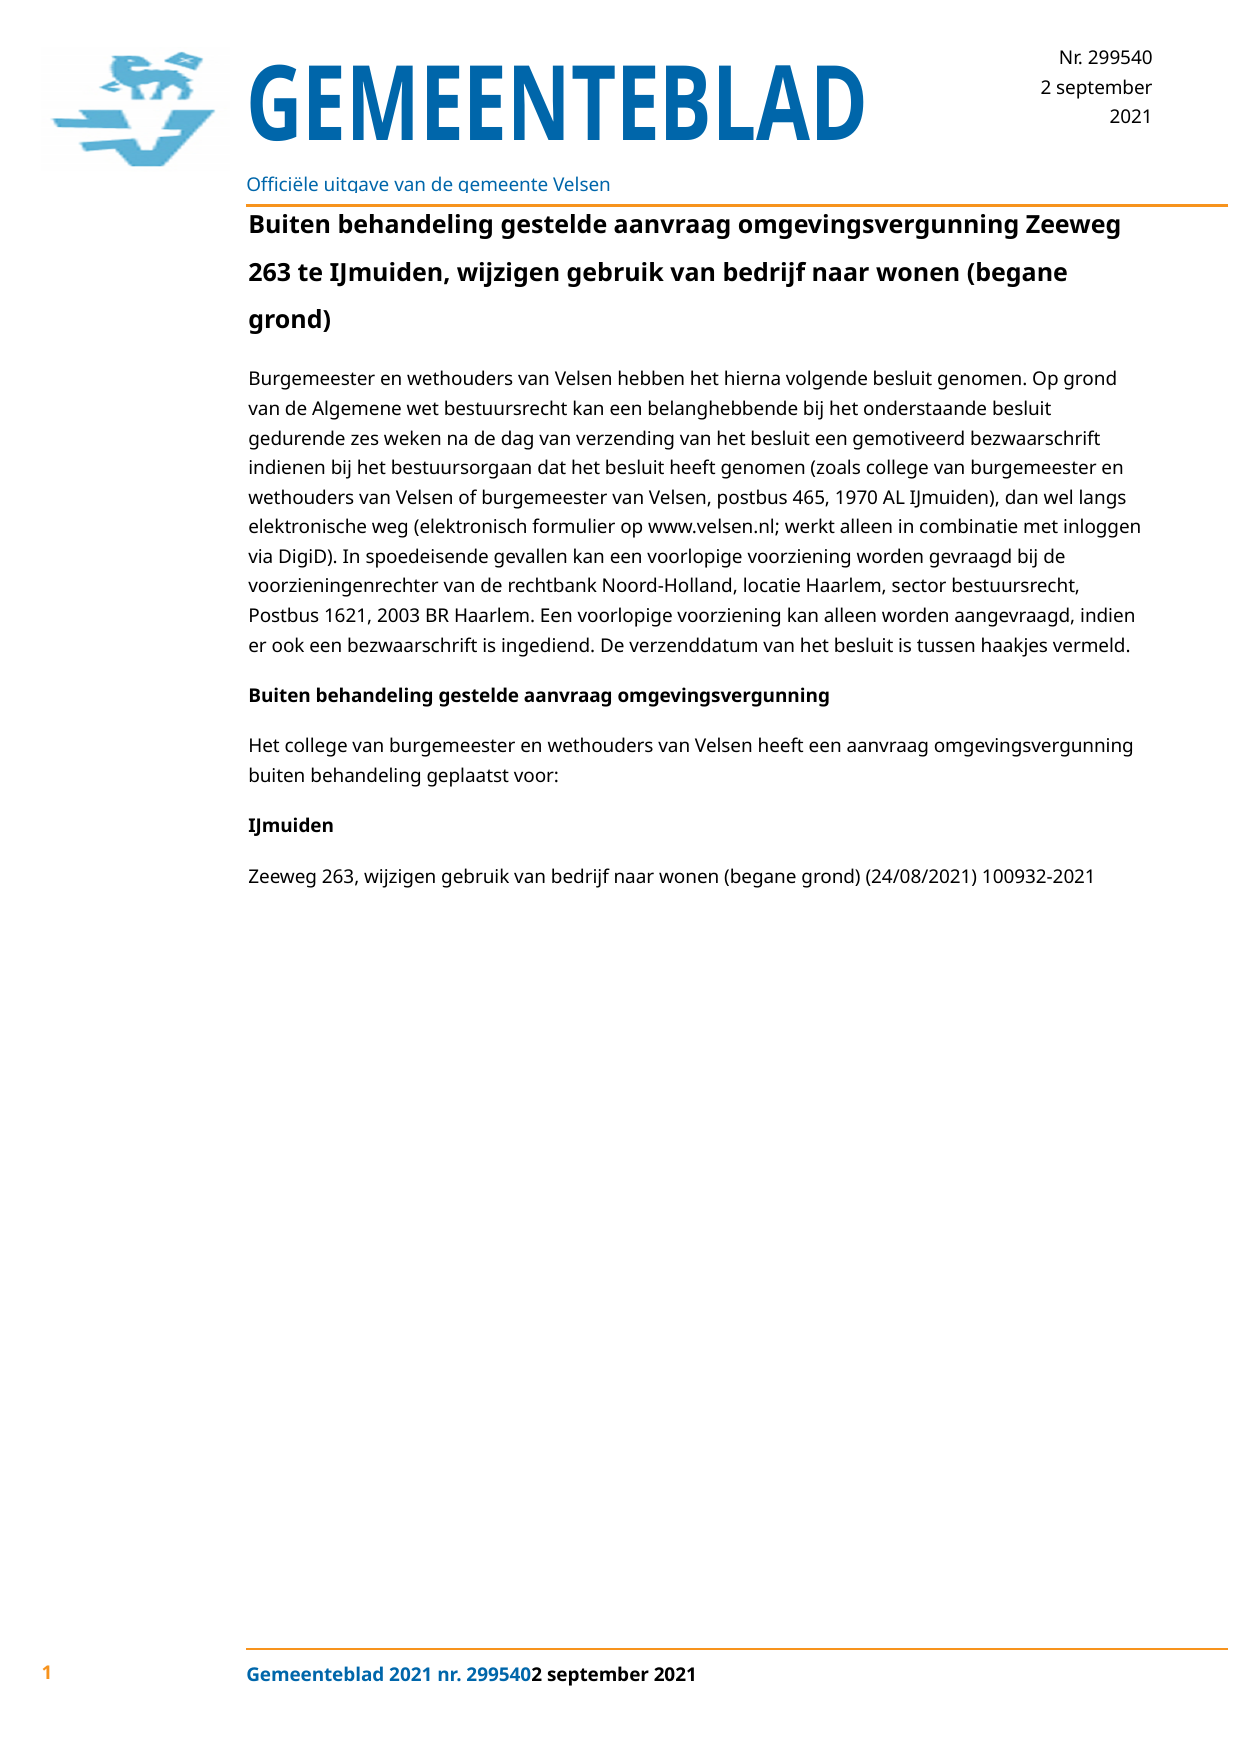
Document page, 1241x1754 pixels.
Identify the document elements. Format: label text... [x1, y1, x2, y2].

picture [41, 47, 231, 172]
text IJmuiden [248, 813, 1152, 838]
text Buiten behandeling gestelde aanvraag omgevingsvergunning Zeeweg 263 te IJmuiden, wijzigen gebruik van bedrijf naar wonen (begane grond) [248, 207, 1152, 336]
text Buiten behandeling gestelde aanvraag omgevingsvergunning [248, 682, 1152, 708]
text Zeeweg 263, wijzigen gebruik van bedrijf naar wonen (begane grond) (24/08/2021) 100932-2021 [248, 863, 1152, 889]
text Burgemeester en wethouders van Velsen hebben het hierna volgende besluit genomen. Op grond van de Algemene wet bestuursrecht kan een belanghebbende bij het onderstaande besluit gedurende zes weken na de dag van verzending van het besluit een gemotiveerd bezwaarschrift indienen bij het bestuursorgaan dat het besluit heeft genomen (zoals college van burgemeester en wethouders van Velsen of burgemeester van Velsen, postbus 465, 1970 AL IJmuiden), dan wel langs elektronische weg (elektronisch formulier op www.velsen.nl; werkt alleen in combinatie met inloggen via DigiD). In spoedeisende gevallen kan een voorlopige voorziening worden gevraagd bij de voorzieningenrechter van de rechtbank Noord-Holland, locatie Haarlem, sector bestuursrecht, Postbus 1621, 2003 BR Haarlem. Een voorlopige voorziening kan alleen worden aangevraagd, indien er ook een bezwaarschrift is ingediend. De verzenddatum van het besluit is tussen haakjes vermeld. [248, 366, 1152, 657]
text Het college van burgemeester en wethouders van Velsen heeft een aanvraag omgevingsvergunning buiten behandeling geplaatst voor: [248, 733, 1152, 788]
